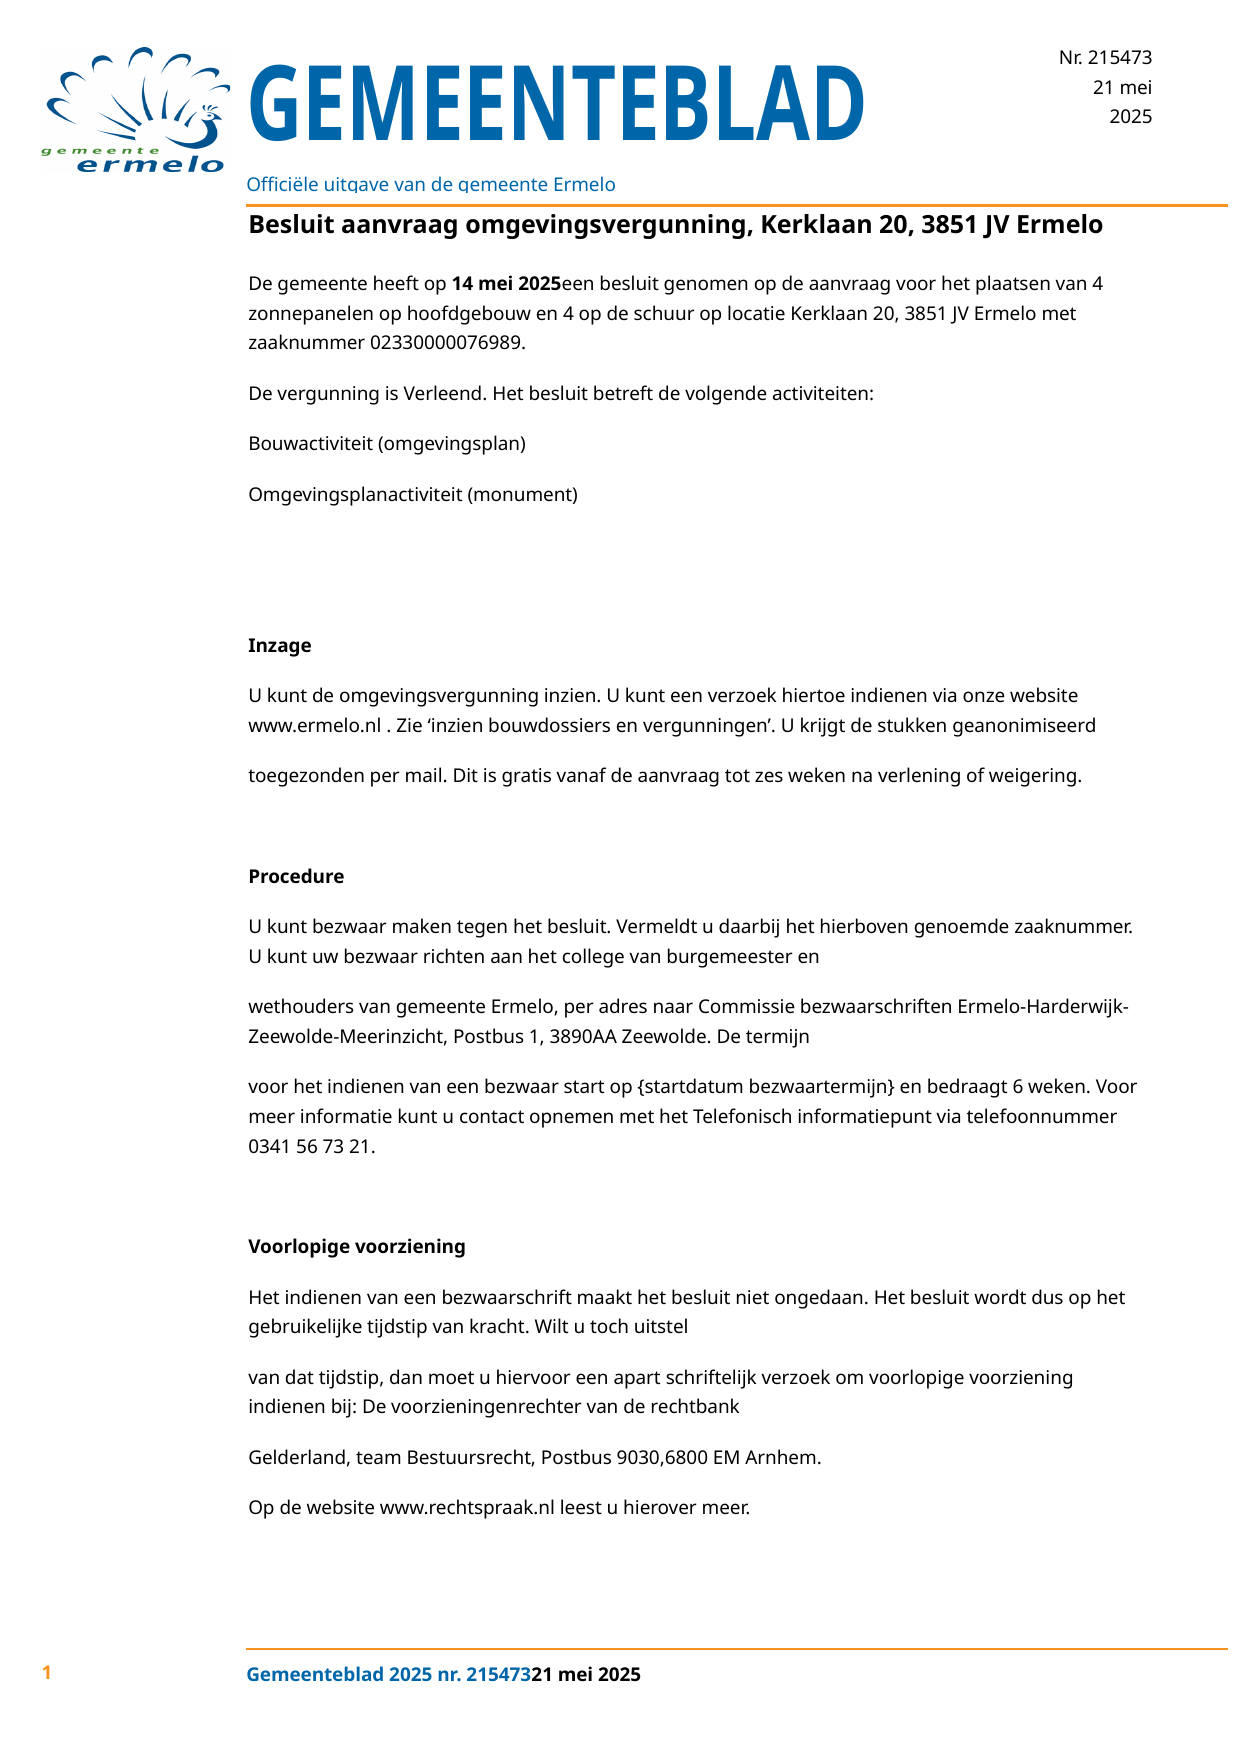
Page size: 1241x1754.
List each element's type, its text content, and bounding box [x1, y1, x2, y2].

text voor het indienen van een bezwaar start op {startdatum bezwaartermijn} en bedraagt 6 weken. Voor meer informatie kunt u contact opnemen met het Telefonisch informatiepunt via telefoonnummer 0341 56 73 21. [248, 1074, 1152, 1158]
text Inzage [248, 632, 1152, 658]
text U kunt bezwaar maken tegen het besluit. Vermeldt u daarbij het hierboven genoemde zaaknummer. U kunt uw bezwaar richten aan het college van burgemeester en [248, 914, 1152, 969]
text Op de website www.rechtspraak.nl leest u hierover meer. [248, 1494, 1152, 1520]
text Bouwactiviteit (omgevingsplan) [248, 430, 1152, 456]
text De vergunning is Verleend. Het besluit betreft de volgende activiteiten: [248, 380, 1152, 406]
text Omgevingsplanactiviteit (monument) [248, 481, 1152, 506]
text Besluit aanvraag omgevingsvergunning, Kerklaan 20, 3851 JV Ermelo [248, 207, 1152, 241]
text Gelderland, team Bestuursrecht, Postbus 9030,6800 EM Arnhem. [248, 1444, 1152, 1470]
text Voorlopige voorziening [248, 1234, 1152, 1259]
text Het indienen van een bezwaarschrift maakt het besluit niet ongedaan. Het besluit wordt dus op het gebruikelijke tijdstip van kracht. Wilt u toch uitstel [248, 1284, 1152, 1339]
text Procedure [248, 863, 1152, 889]
text van dat tijdstip, dan moet u hiervoor een apart schriftelijk verzoek om voorlopige voorziening indienen bij: De voorzieningenrechter van de rechtbank [248, 1364, 1152, 1419]
text wethouders van gemeente Ermelo, per adres naar Commissie bezwaarschriften Ermelo-Harderwijk-Zeewolde-Meerinzicht, Postbus 1, 3890AA Zeewolde. De termijn [248, 994, 1152, 1049]
text De gemeente heeft op 14 mei 2025een besluit genomen op de aanvraag voor het plaatsen van 4 zonnepanelen op hoofdgebouw en 4 op de schuur op locatie Kerklaan 20, 3851 JV Ermelo met zaaknummer 02330000076989. [248, 270, 1152, 355]
picture [41, 47, 231, 172]
text U kunt de omgevingsvergunning inzien. U kunt een verzoek hiertoe indienen via onze website www.ermelo.nl . Zie ‘inzien bouwdossiers en vergunningen’. U krijgt de stukken geanonimiseerd [248, 682, 1152, 738]
text toegezonden per mail. Dit is gratis vanaf de aanvraag tot zes weken na verlening of weigering. [248, 762, 1152, 788]
